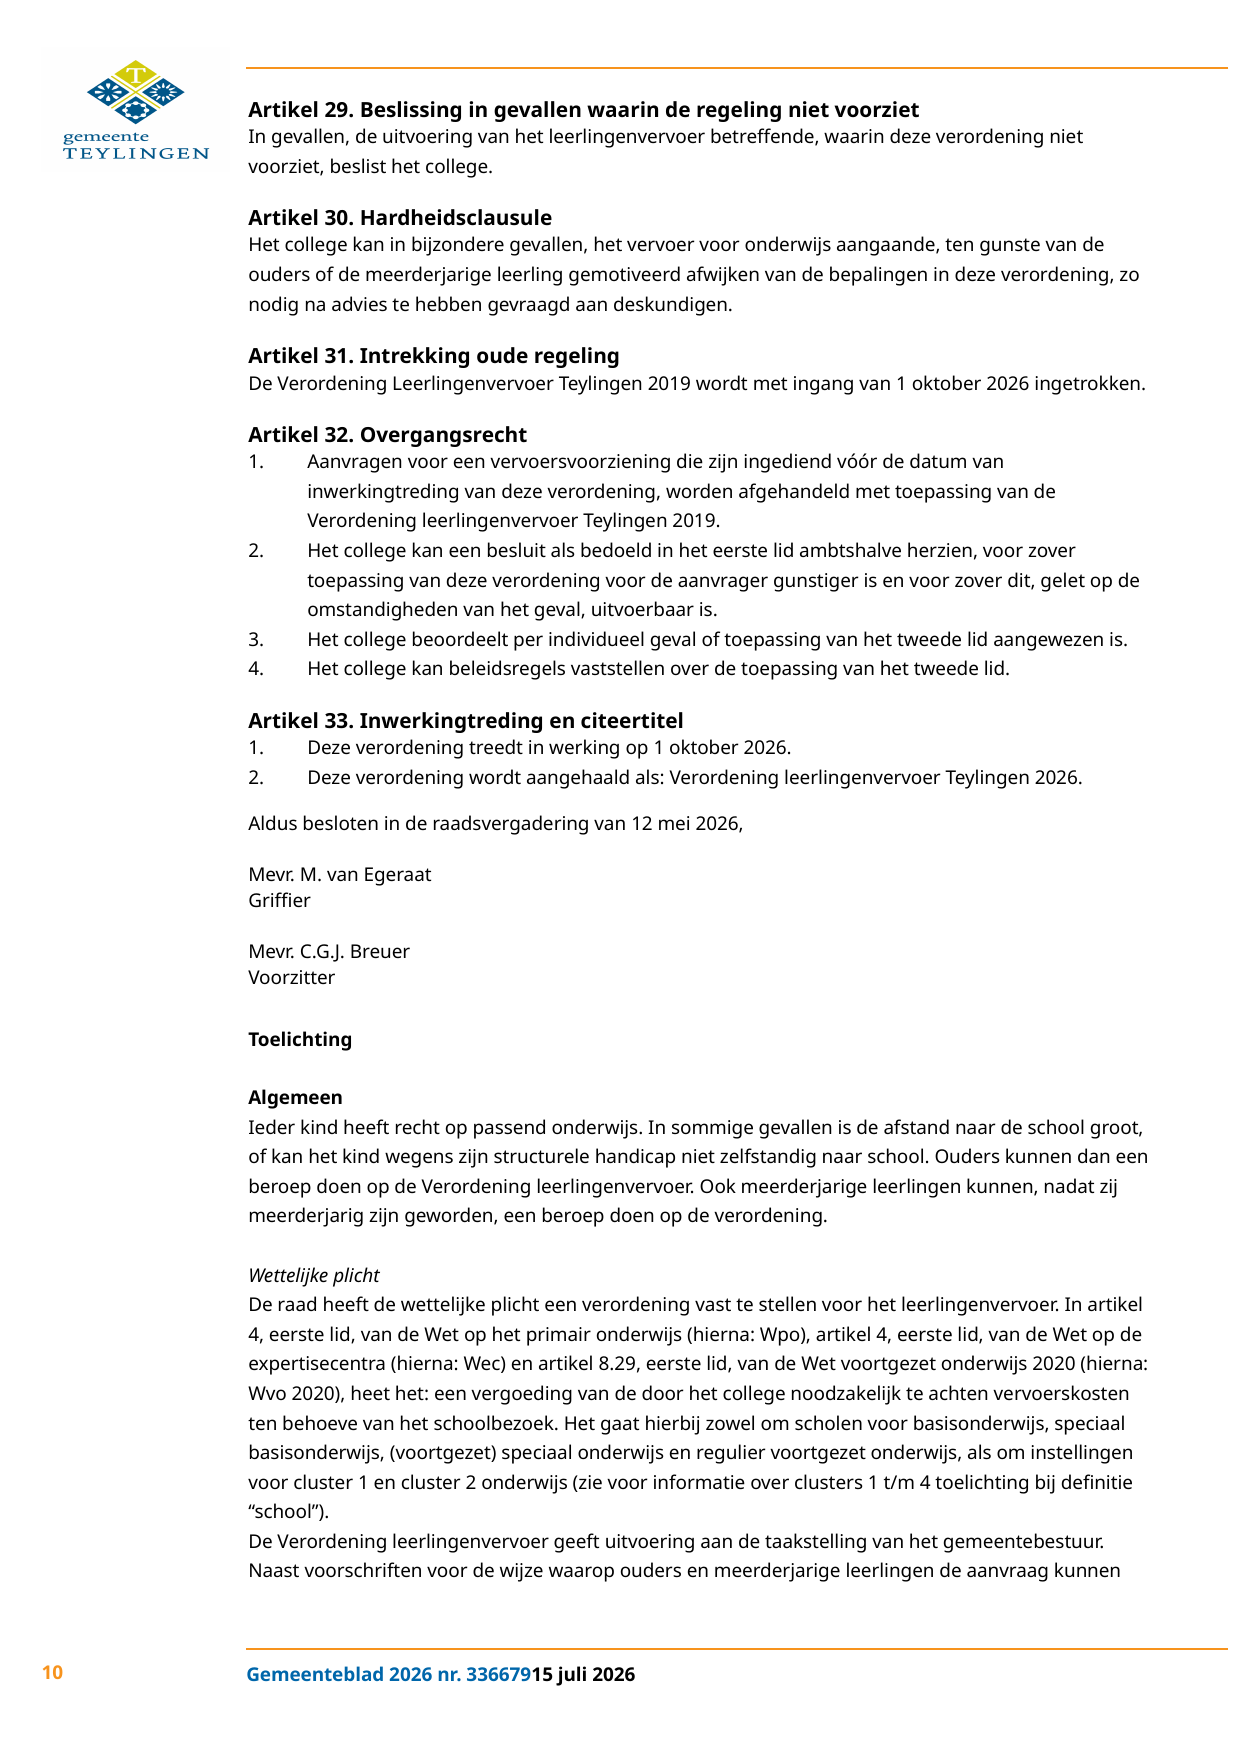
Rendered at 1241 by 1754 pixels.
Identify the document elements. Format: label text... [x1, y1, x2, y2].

text Artikel 30. Hardheidsclausule [248, 203, 1152, 232]
text Artikel 33. Inwerkingtreding en citeertitel [248, 706, 1152, 734]
list Het college beoordeelt per individueel geval of toepassing van het tweede lid aangewezen is. [248, 626, 1152, 652]
text De Verordening Leerlingenvervoer Teylingen 2019 wordt met ingang van 1 oktober 2026 ingetrokken. [248, 370, 1152, 395]
text Griffier [248, 887, 1152, 913]
text Voorzitter [248, 964, 1152, 990]
text Artikel 32. Overgangsrecht [248, 420, 1152, 448]
list Het college kan een besluit als bedoeld in het eerste lid ambtshalve herzien, voor zover toepassing van deze verordening voor de aanvrager gunstiger is en voor zover dit, gelet op de omstandigheden van het geval, uitvoerbaar is. [248, 537, 1152, 622]
text Het college kan in bijzondere gevallen, het vervoer voor onderwijs aangaande, ten gunste van de ouders of de meerderjarige leerling gemotiveerd afwijken van de bepalingen in deze verordening, zo nodig na advies te hebben gevraagd aan deskundigen. [248, 232, 1152, 317]
picture [41, 47, 231, 172]
text Ieder kind heeft recht op passend onderwijs. In sommige gevallen is de afstand naar de school groot, of kan het kind wegens zijn structurele handicap niet zelfstandig naar school. Ouders kunnen dan een beroep doen op de Verordening leerlingenvervoer. Ook meerderjarige leerlingen kunnen, nadat zij meerderjarig zijn geworden, een beroep doen op de verordening. [248, 1114, 1152, 1228]
text Aldus besloten in de raadsvergadering van 12 mei 2026, [248, 810, 1152, 835]
text Toelichting [248, 1016, 1152, 1055]
text De raad heeft de wettelijke plicht een verordening vast te stellen voor het leerlingenvervoer. In artikel 4, eerste lid, van de Wet op het primair onderwijs (hierna: Wpo), artikel 4, eerste lid, van de Wet op de expertisecentra (hierna: Wec) en artikel 8.29, eerste lid, van de Wet voortgezet onderwijs 2020 (hierna: Wvo 2020), heet het: een vergoeding van de door het college noodzakelijk te achten vervoerskosten ten behoeve van het schoolbezoek. Het gaat hierbij zowel om scholen voor basisonderwijs, speciaal basisonderwijs, (voortgezet) speciaal onderwijs en regulier voortgezet onderwijs, als om instellingen voor cluster 1 en cluster 2 onderwijs (zie voor informatie over clusters 1 t/m 4 toelichting bij definitie “school”). [248, 1291, 1152, 1524]
text De Verordening leerlingenvervoer geeft uitvoering aan de taakstelling van het gemeentebestuur. [248, 1528, 1152, 1554]
text In gevallen, de uitvoering van het leerlingenvervoer betreffende, waarin deze verordening niet voorziet, beslist het college. [248, 123, 1152, 178]
text Artikel 29. Beslissing in gevallen waarin de regeling niet voorziet [248, 95, 1152, 123]
text Mevr. C.G.J. Breuer [248, 938, 1152, 964]
text Mevr. M. van Egeraat [248, 861, 1152, 887]
text Wettelijke plicht [248, 1262, 1152, 1288]
text Artikel 31. Intrekking oude regeling [248, 341, 1152, 370]
text Algemeen [248, 1084, 1152, 1110]
text Naast voorschriften voor de wijze waarop ouders en meerderjarige leerlingen de aanvraag kunnen [248, 1558, 1152, 1583]
list Het college kan beleidsregels vaststellen over de toepassing van het tweede lid. [248, 656, 1152, 681]
list Aanvragen voor een vervoersvoorziening die zijn ingediend vóór de datum van inwerkingtreding van deze verordening, worden afgehandeld met toepassing van de Verordening leerlingenvervoer Teylingen 2019. [248, 448, 1152, 533]
list Deze verordening wordt aangehaald als: Verordening leerlingenvervoer Teylingen 2026. [248, 764, 1152, 790]
list Deze verordening treedt in werking op 1 oktober 2026. [248, 734, 1152, 760]
